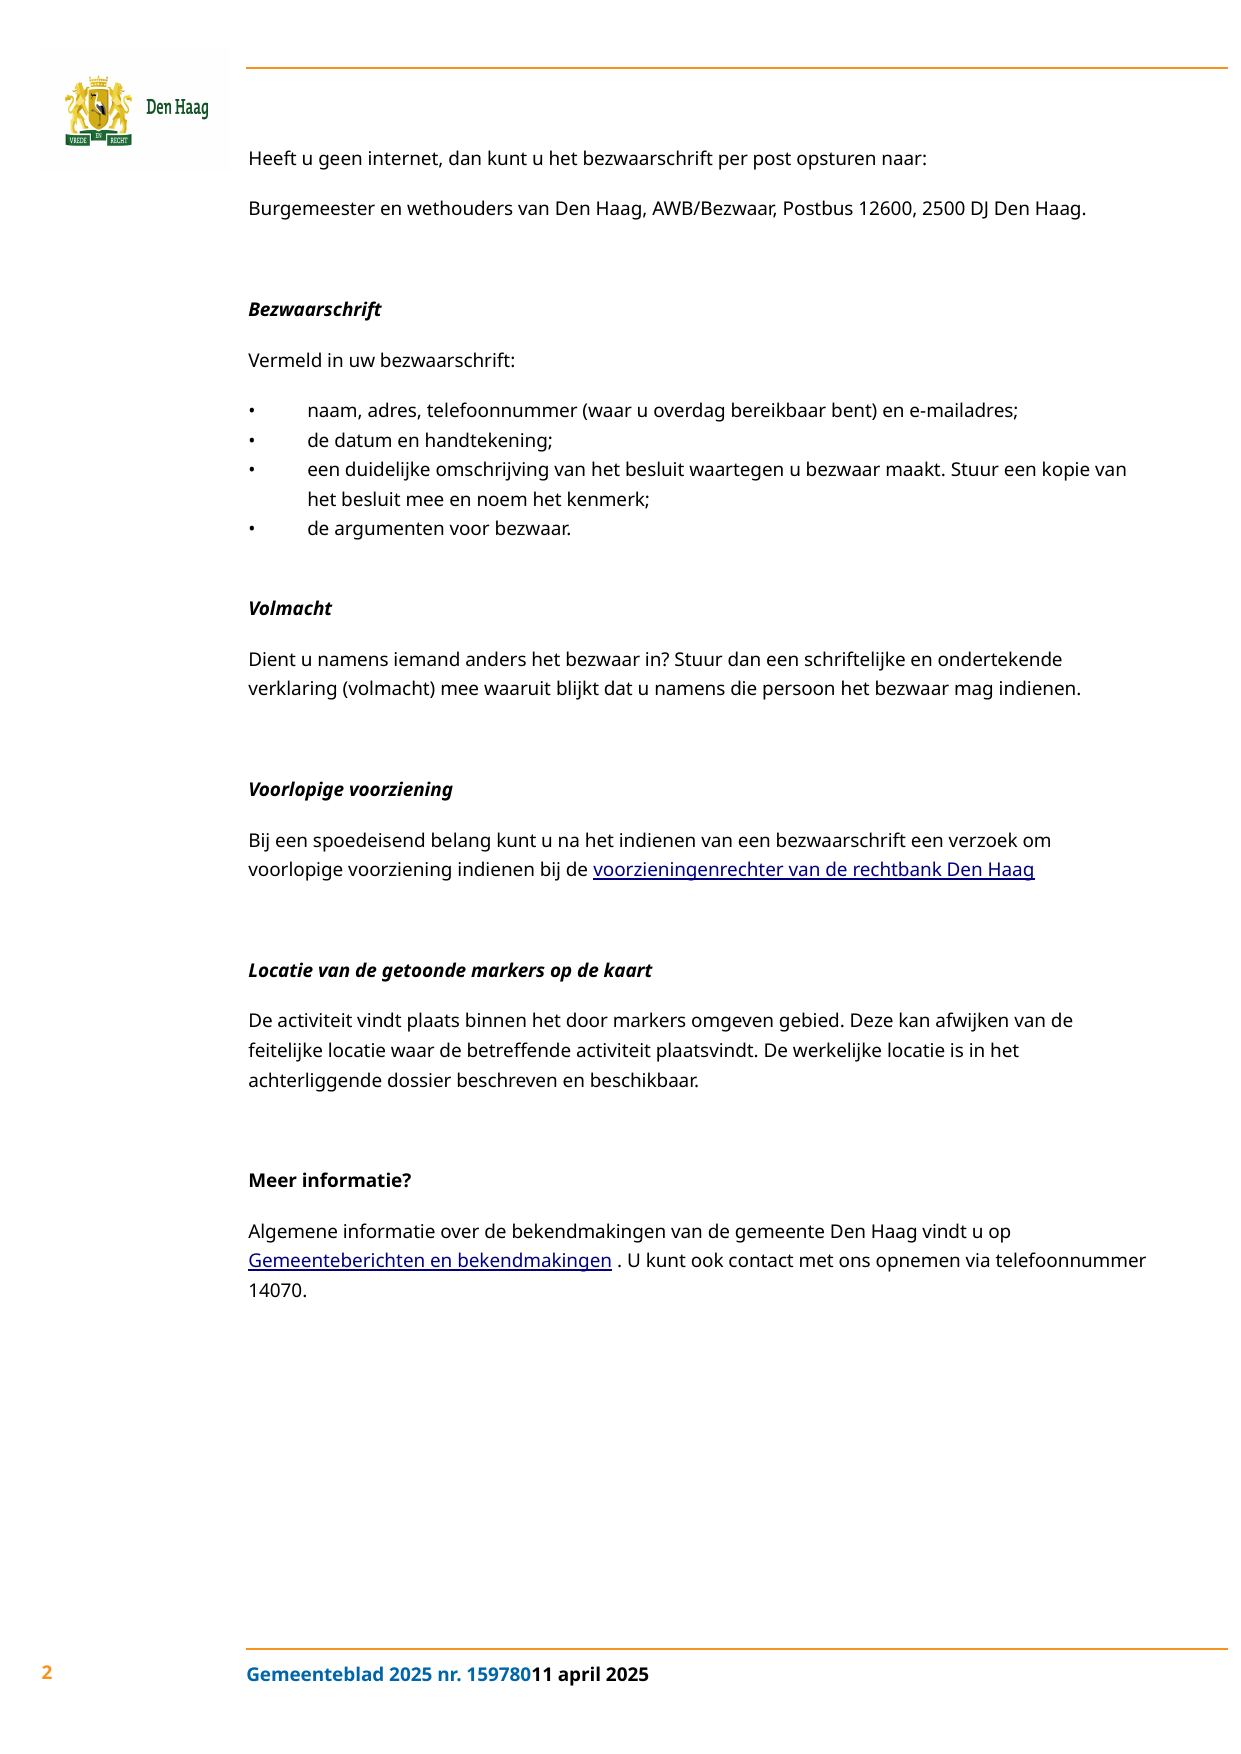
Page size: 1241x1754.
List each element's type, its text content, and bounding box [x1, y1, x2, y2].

text Algemene informatie over de bekendmakingen van de gemeente Den Haag vindt u op Gemeenteberichten en bekendmakingen . U kunt ook contact met ons opnemen via telefoonnummer 14070. [248, 1218, 1152, 1303]
text Voorlopige voorziening [248, 776, 1152, 802]
text Vermeld in uw bezwaarschrift: [248, 347, 1152, 373]
text Meer informatie? [248, 1168, 1152, 1193]
list een duidelijke omschrijving van het besluit waartegen u bezwaar maakt. Stuur een kopie van het besluit mee en noem het kenmerk; [248, 456, 1152, 512]
text Bij een spoedeisend belang kunt u na het indienen van een bezwaarschrift een verzoek om voorlopige voorziening indienen bij de voorzieningenrechter van de rechtbank Den Haag [248, 827, 1152, 882]
list naam, adres, telefoonnummer (waar u overdag bereikbaar bent) en e-mailadres; [248, 397, 1152, 423]
text Bezwaarschrift [248, 296, 1152, 322]
text Volmacht [248, 596, 1152, 621]
text De activiteit vindt plaats binnen het door markers omgeven gebied. Deze kan afwijken van de feitelijke locatie waar de betreffende activiteit plaatsvindt. De werkelijke locatie is in het achterliggende dossier beschreven en beschikbaar. [248, 1008, 1152, 1093]
text Burgemeester en wethouders van Den Haag, AWB/Bezwaar, Postbus 12600, 2500 DJ Den Haag. [248, 196, 1152, 221]
text Dient u namens iemand anders het bezwaar in? Stuur dan een schriftelijke en ondertekende verklaring (volmacht) mee waaruit blijkt dat u namens die persoon het bezwaar mag indienen. [248, 646, 1152, 701]
list de argumenten voor bezwaar. [248, 516, 1152, 541]
text Locatie van de getoonde markers op de kaart [248, 957, 1152, 983]
list de datum en handtekening; [248, 427, 1152, 453]
picture [41, 47, 231, 172]
text Heeft u geen internet, dan kunt u het bezwaarschrift per post opsturen naar: [248, 145, 1152, 171]
